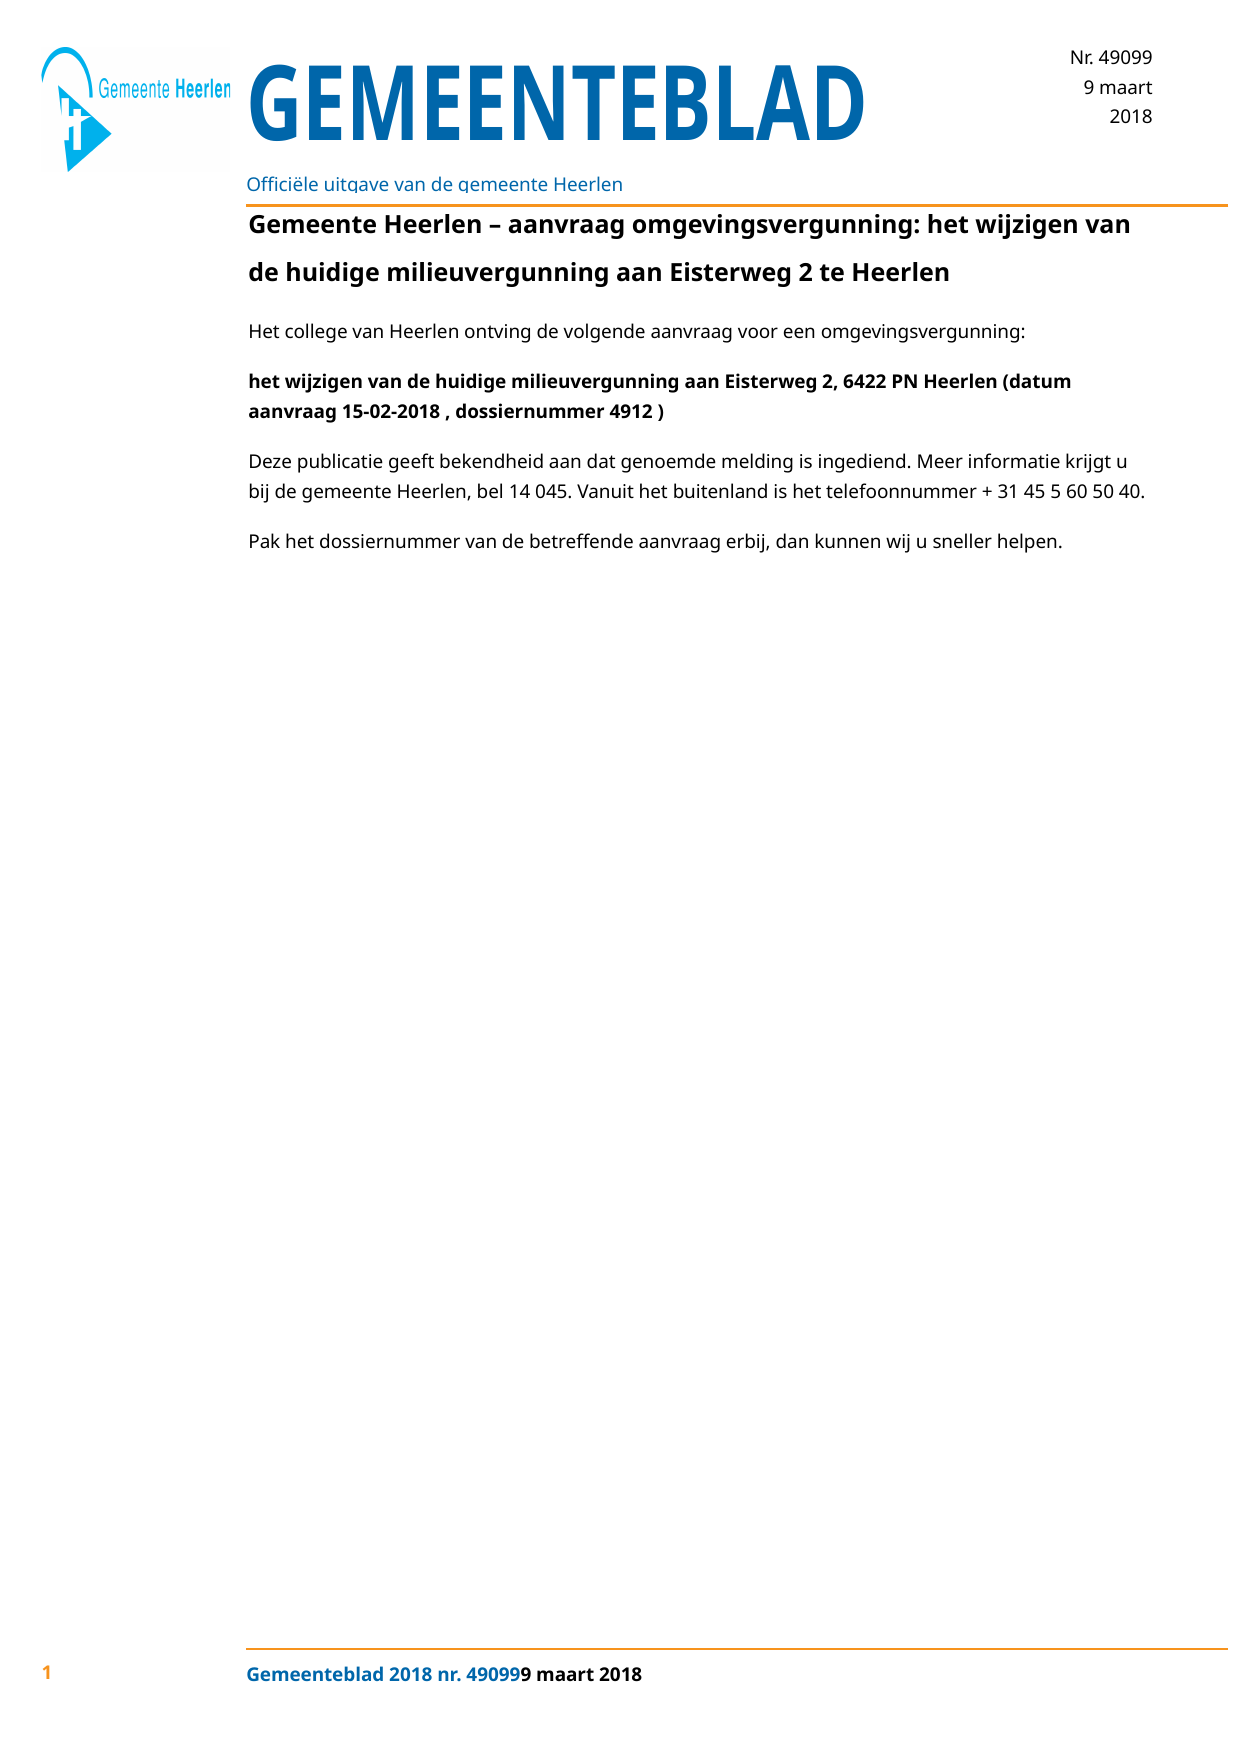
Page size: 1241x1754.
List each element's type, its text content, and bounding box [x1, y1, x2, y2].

picture [41, 47, 231, 172]
text het wijzigen van de huidige milieuvergunning aan Eisterweg 2, 6422 PN Heerlen (datum aanvraag 15-02-2018 , dossiernummer 4912 ) [248, 368, 1152, 424]
text Het college van Heerlen ontving de volgende aanvraag voor een omgevingsvergunning: [248, 318, 1152, 344]
picture [41, 47, 58, 70]
text Deze publicatie geeft bekendheid aan dat genoemde melding is ingediend. Meer informatie krijgt u bij de gemeente Heerlen, bel 14 045. Vanuit het buitenland is het telefoonnummer + 31 45 5 60 50 40. [248, 448, 1152, 504]
text Pak het dossiernummer van de betreffende aanvraag erbij, dan kunnen wij u sneller helpen. [248, 528, 1152, 554]
text Gemeente Heerlen – aanvraag omgevingsvergunning: het wijzigen van de huidige milieuvergunning aan Eisterweg 2 te Heerlen [248, 207, 1152, 288]
